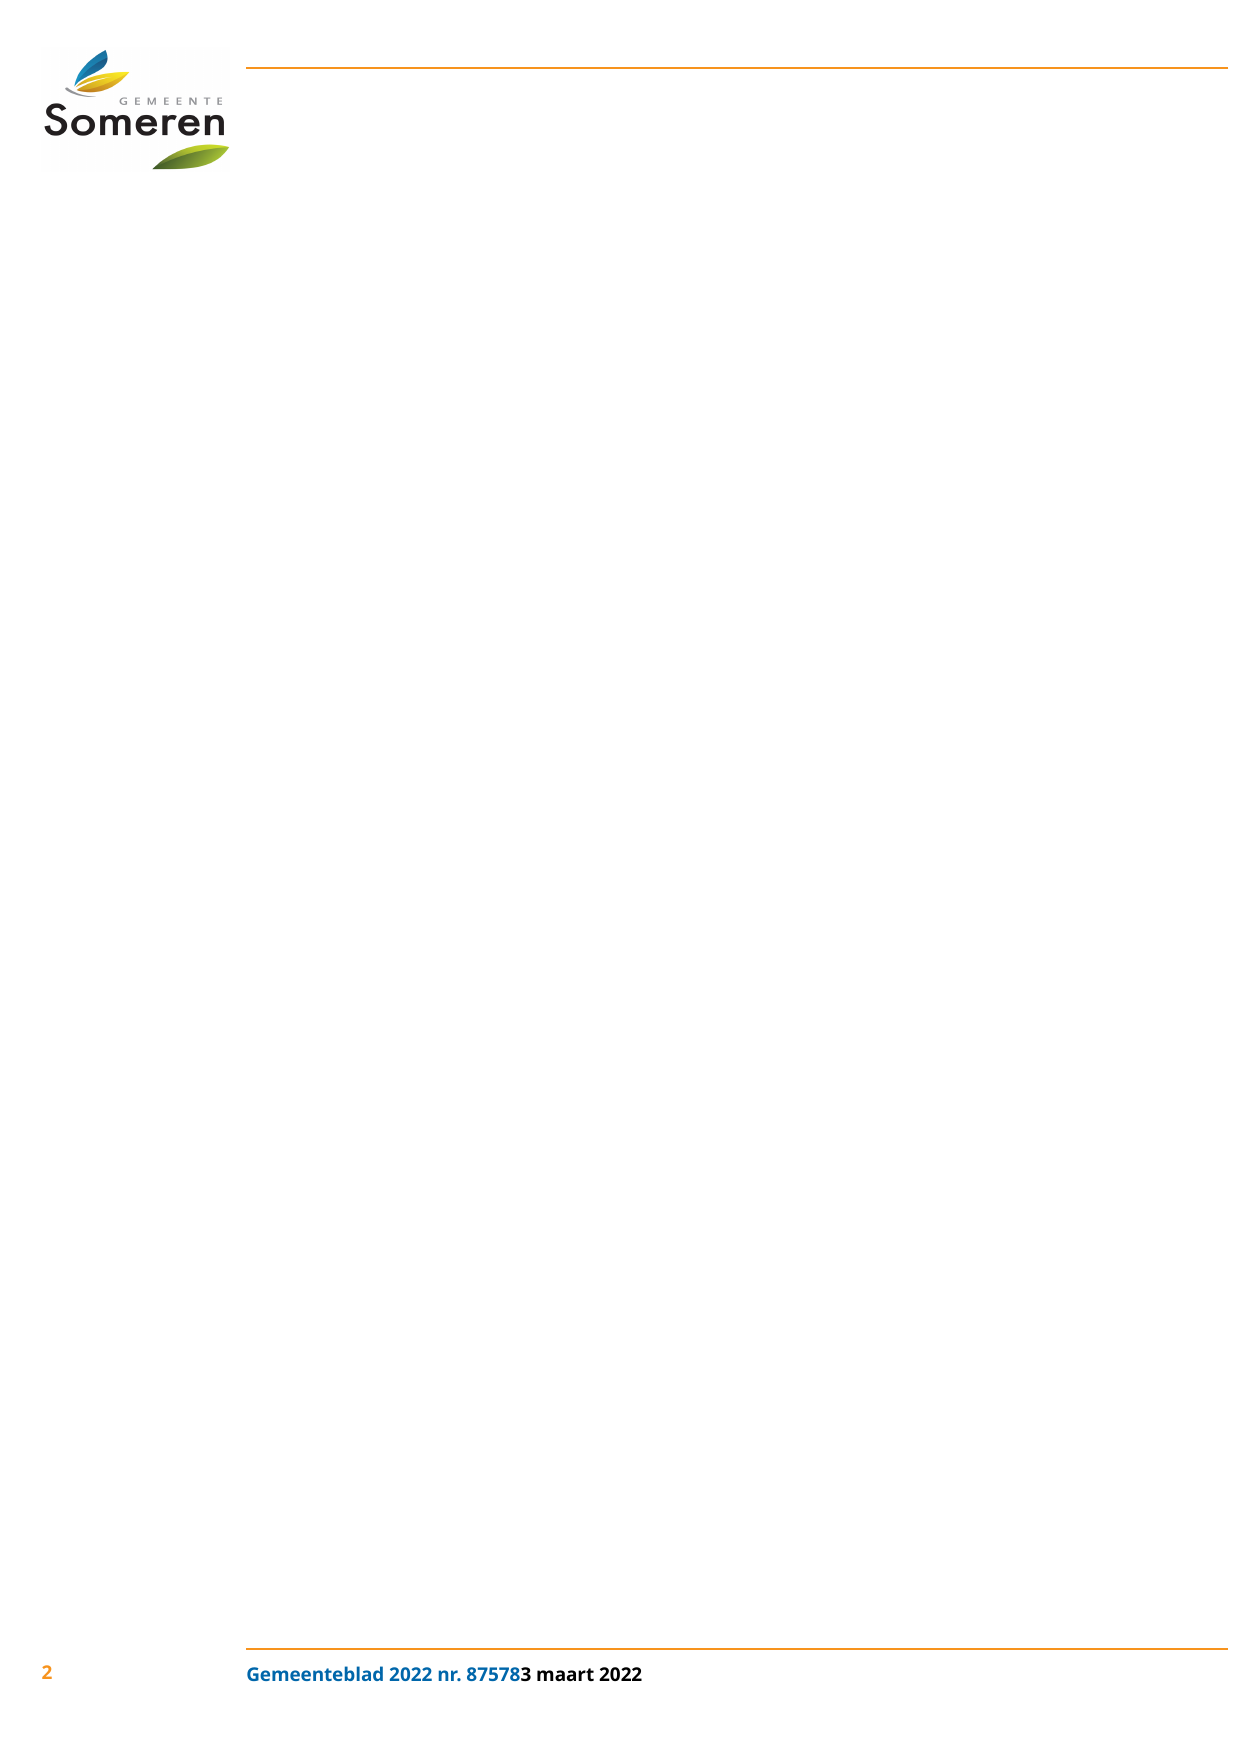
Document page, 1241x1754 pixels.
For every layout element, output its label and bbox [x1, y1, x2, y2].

picture [41, 47, 231, 172]
